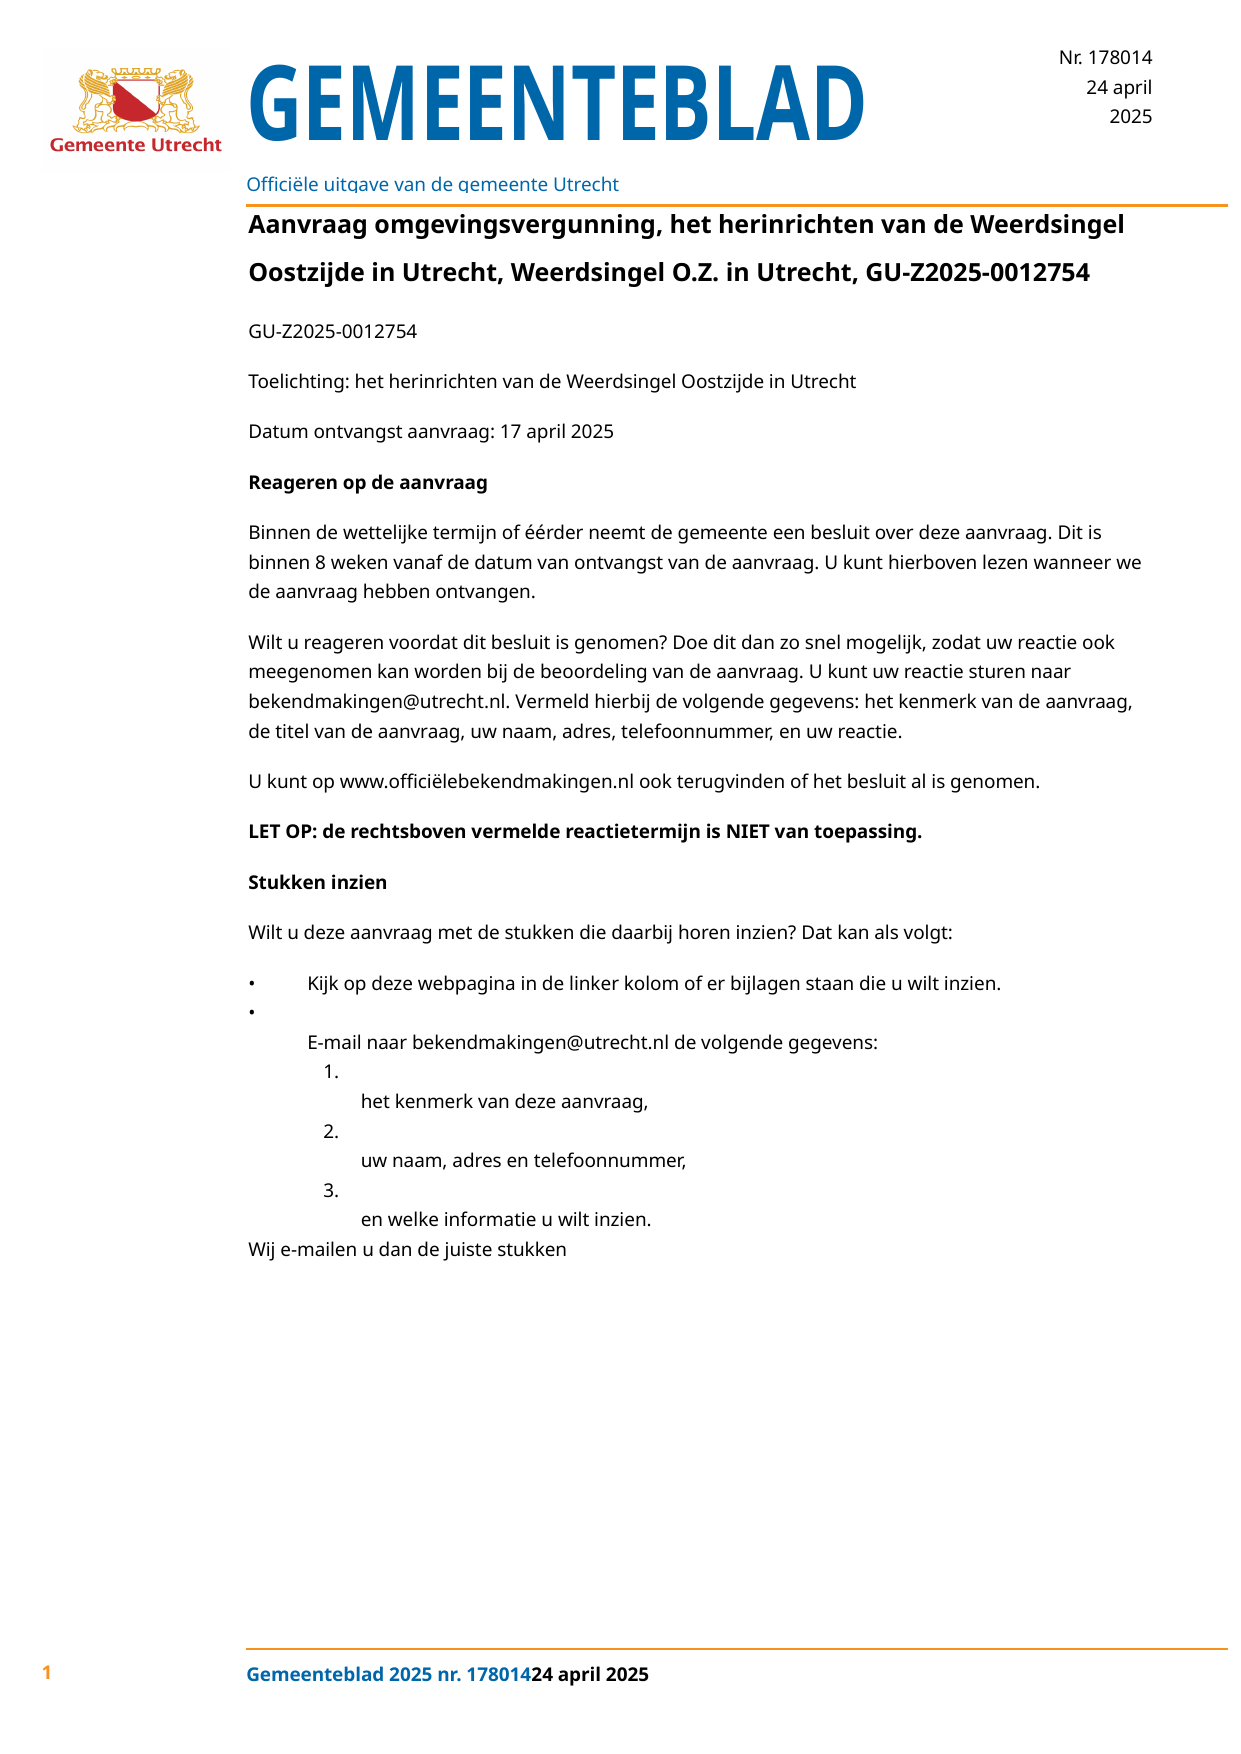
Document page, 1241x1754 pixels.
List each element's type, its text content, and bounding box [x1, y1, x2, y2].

text Aanvraag omgevingsvergunning, het herinrichten van de Weerdsingel Oostzijde in Utrecht, Weerdsingel O.Z. in Utrecht, GU-Z2025-0012754 [248, 207, 1152, 288]
picture [41, 47, 231, 172]
text LET OP: de rechtsboven vermelde reactietermijn is NIET van toepassing. [248, 819, 1152, 844]
text Datum ontvangst aanvraag: 17 april 2025 [248, 419, 1152, 444]
list het kenmerk van deze aanvraag, [323, 1088, 1152, 1114]
text Reageren op de aanvraag [248, 469, 1152, 495]
text Toelichting: het herinrichten van de Weerdsingel Oostzijde in Utrecht [248, 368, 1152, 394]
text GU-Z2025-0012754 [248, 318, 1152, 344]
text Wilt u deze aanvraag met de stukken die daarbij horen inzien? Dat kan als volgt: [248, 919, 1152, 945]
text Wij e-mailen u dan de juiste stukken [248, 1236, 1152, 1262]
list en welke informatie u wilt inzien. [323, 1207, 1152, 1232]
text Stukken inzien [248, 869, 1152, 895]
text Binnen de wettelijke termijn of éérder neemt de gemeente een besluit over deze aanvraag. Dit is binnen 8 weken vanaf de datum van ontvangst van de aanvraag. U kunt hierboven lezen wanneer we de aanvraag hebben ontvangen. [248, 519, 1152, 604]
text Wilt u reageren voordat dit besluit is genomen? Doe dit dan zo snel mogelijk, zodat uw reactie ook meegenomen kan worden bij de beoordeling van de aanvraag. U kunt uw reactie sturen naar bekendmakingen@utrecht.nl. Vermeld hierbij de volgende gegevens: het kenmerk van de aanvraag, de titel van de aanvraag, uw naam, adres, telefoonnummer, en uw reactie. [248, 629, 1152, 744]
list E-mail naar bekendmakingen@utrecht.nl de volgende gegevens: [248, 1029, 1152, 1055]
list uw naam, adres en telefoonnummer, [323, 1147, 1152, 1173]
list Kijk op deze webpagina in de linker kolom of er bijlagen staan die u wilt inzien. [248, 970, 1152, 996]
text U kunt op www.officiëlebekendmakingen.nl ook terugvinden of het besluit al is genomen. [248, 768, 1152, 794]
